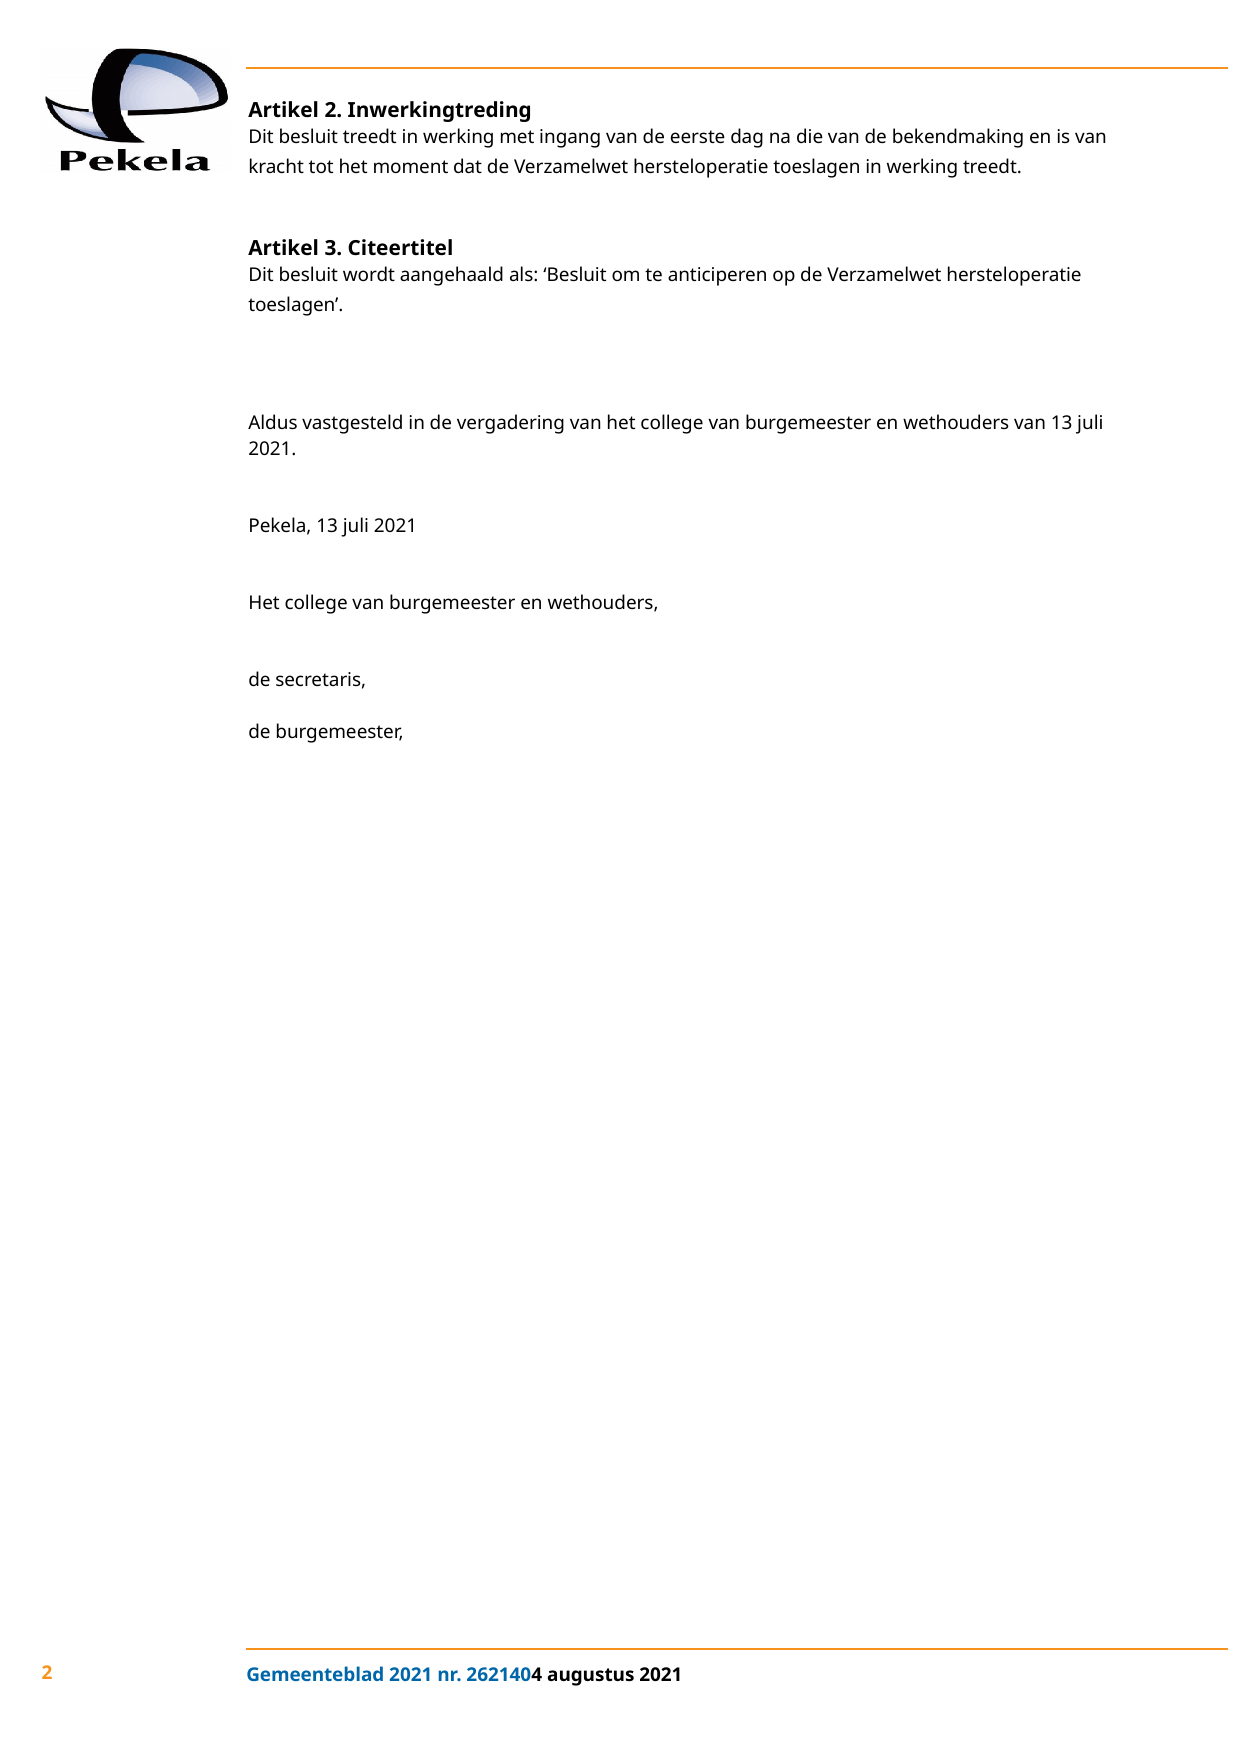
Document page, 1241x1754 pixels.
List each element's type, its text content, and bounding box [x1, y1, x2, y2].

text Het college van burgemeester en wethouders, [248, 589, 1152, 615]
text Aldus vastgesteld in de vergadering van het college van burgemeester en wethouders van 13 juli 2021. [248, 409, 1152, 461]
text Pekela, 13 juli 2021 [248, 512, 1152, 538]
picture [41, 47, 231, 172]
text de burgemeester, [248, 718, 1152, 744]
text Dit besluit wordt aangehaald als: ‘Besluit om te anticiperen op de Verzamelwet hersteloperatie toeslagen’. [248, 261, 1152, 317]
text Artikel 2. Inwerkingtreding [248, 95, 1152, 123]
text de secretaris, [248, 666, 1152, 692]
text Dit besluit treedt in werking met ingang van de eerste dag na die van de bekendmaking en is van kracht tot het moment dat de Verzamelwet hersteloperatie toeslagen in werking treedt. [248, 123, 1152, 178]
text Artikel 3. Citeertitel [248, 233, 1152, 261]
